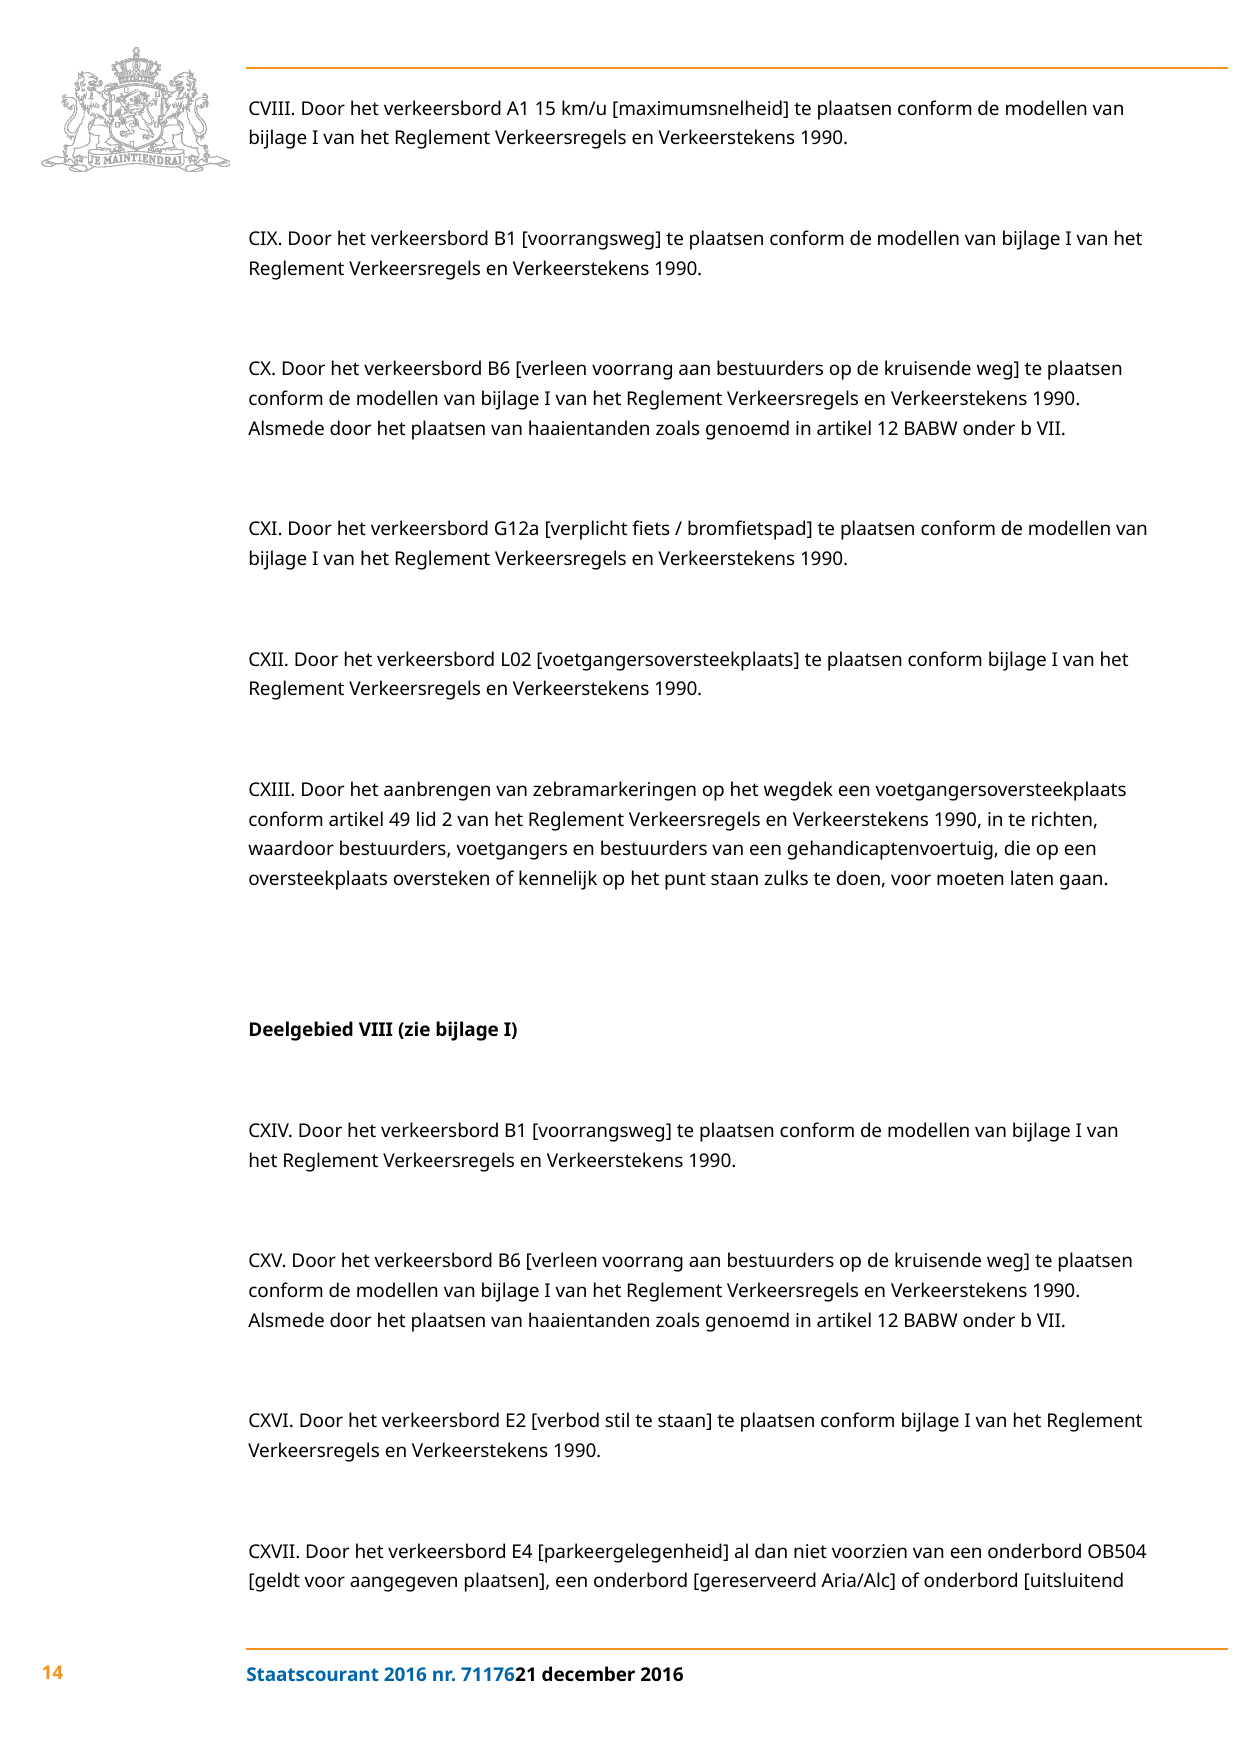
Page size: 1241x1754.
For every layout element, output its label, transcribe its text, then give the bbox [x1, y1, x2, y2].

text CVIII. Door het verkeersbord A1 15 km/u [maximumsnelheid] te plaatsen conform de modellen van bijlage I van het Reglement Verkeersregels en Verkeerstekens 1990. [248, 95, 1152, 150]
text Deelgebied VIII (zie bijlage I) [248, 1016, 1152, 1042]
text CXV. Door het verkeersbord B6 [verleen voorrang aan bestuurders op de kruisende weg] te plaatsen conform de modellen van bijlage I van het Reglement Verkeersregels en Verkeerstekens 1990. Alsmede door het plaatsen van haaientanden zoals genoemd in artikel 12 BABW onder b VII. [248, 1248, 1152, 1333]
text CXVI. Door het verkeersbord E2 [verbod stil te staan] te plaatsen conform bijlage I van het Reglement Verkeersregels en Verkeerstekens 1990. [248, 1408, 1152, 1463]
text CXII. Door het verkeersbord L02 [voetgangersoversteekplaats] te plaatsen conform bijlage I van het Reglement Verkeersregels en Verkeerstekens 1990. [248, 646, 1152, 701]
text CX. Door het verkeersbord B6 [verleen voorrang aan bestuurders op de kruisende weg] te plaatsen conform de modellen van bijlage I van het Reglement Verkeersregels en Verkeerstekens 1990. Alsmede door het plaatsen van haaientanden zoals genoemd in artikel 12 BABW onder b VII. [248, 356, 1152, 441]
text CXIV. Door het verkeersbord B1 [voorrangsweg] te plaatsen conform de modellen van bijlage I van het Reglement Verkeersregels en Verkeerstekens 1990. [248, 1117, 1152, 1173]
text CXI. Door het verkeersbord G12a [verplicht fiets / bromfietspad] te plaatsen conform de modellen van bijlage I van het Reglement Verkeersregels en Verkeerstekens 1990. [248, 516, 1152, 571]
text CXVII. Door het verkeersbord E4 [parkeergelegenheid] al dan niet voorzien van een onderbord OB504 [geldt voor aangegeven plaatsen], een onderbord [gereserveerd Aria/Alc] of onderbord [uitsluitend [248, 1538, 1152, 1593]
text CXIII. Door het aanbrengen van zebramarkeringen op het wegdek een voetgangersoversteekplaats conform artikel 49 lid 2 van het Reglement Verkeersregels en Verkeerstekens 1990, in te richten, waardoor bestuurders, voetgangers en bestuurders van een gehandicaptenvoertuig, die op een oversteekplaats oversteken of kennelijk op het punt staan zulks te doen, voor moeten laten gaan. [248, 776, 1152, 891]
text CIX. Door het verkeersbord B1 [voorrangsweg] te plaatsen conform de modellen van bijlage I van het Reglement Verkeersregels en Verkeerstekens 1990. [248, 225, 1152, 281]
picture [41, 47, 231, 172]
